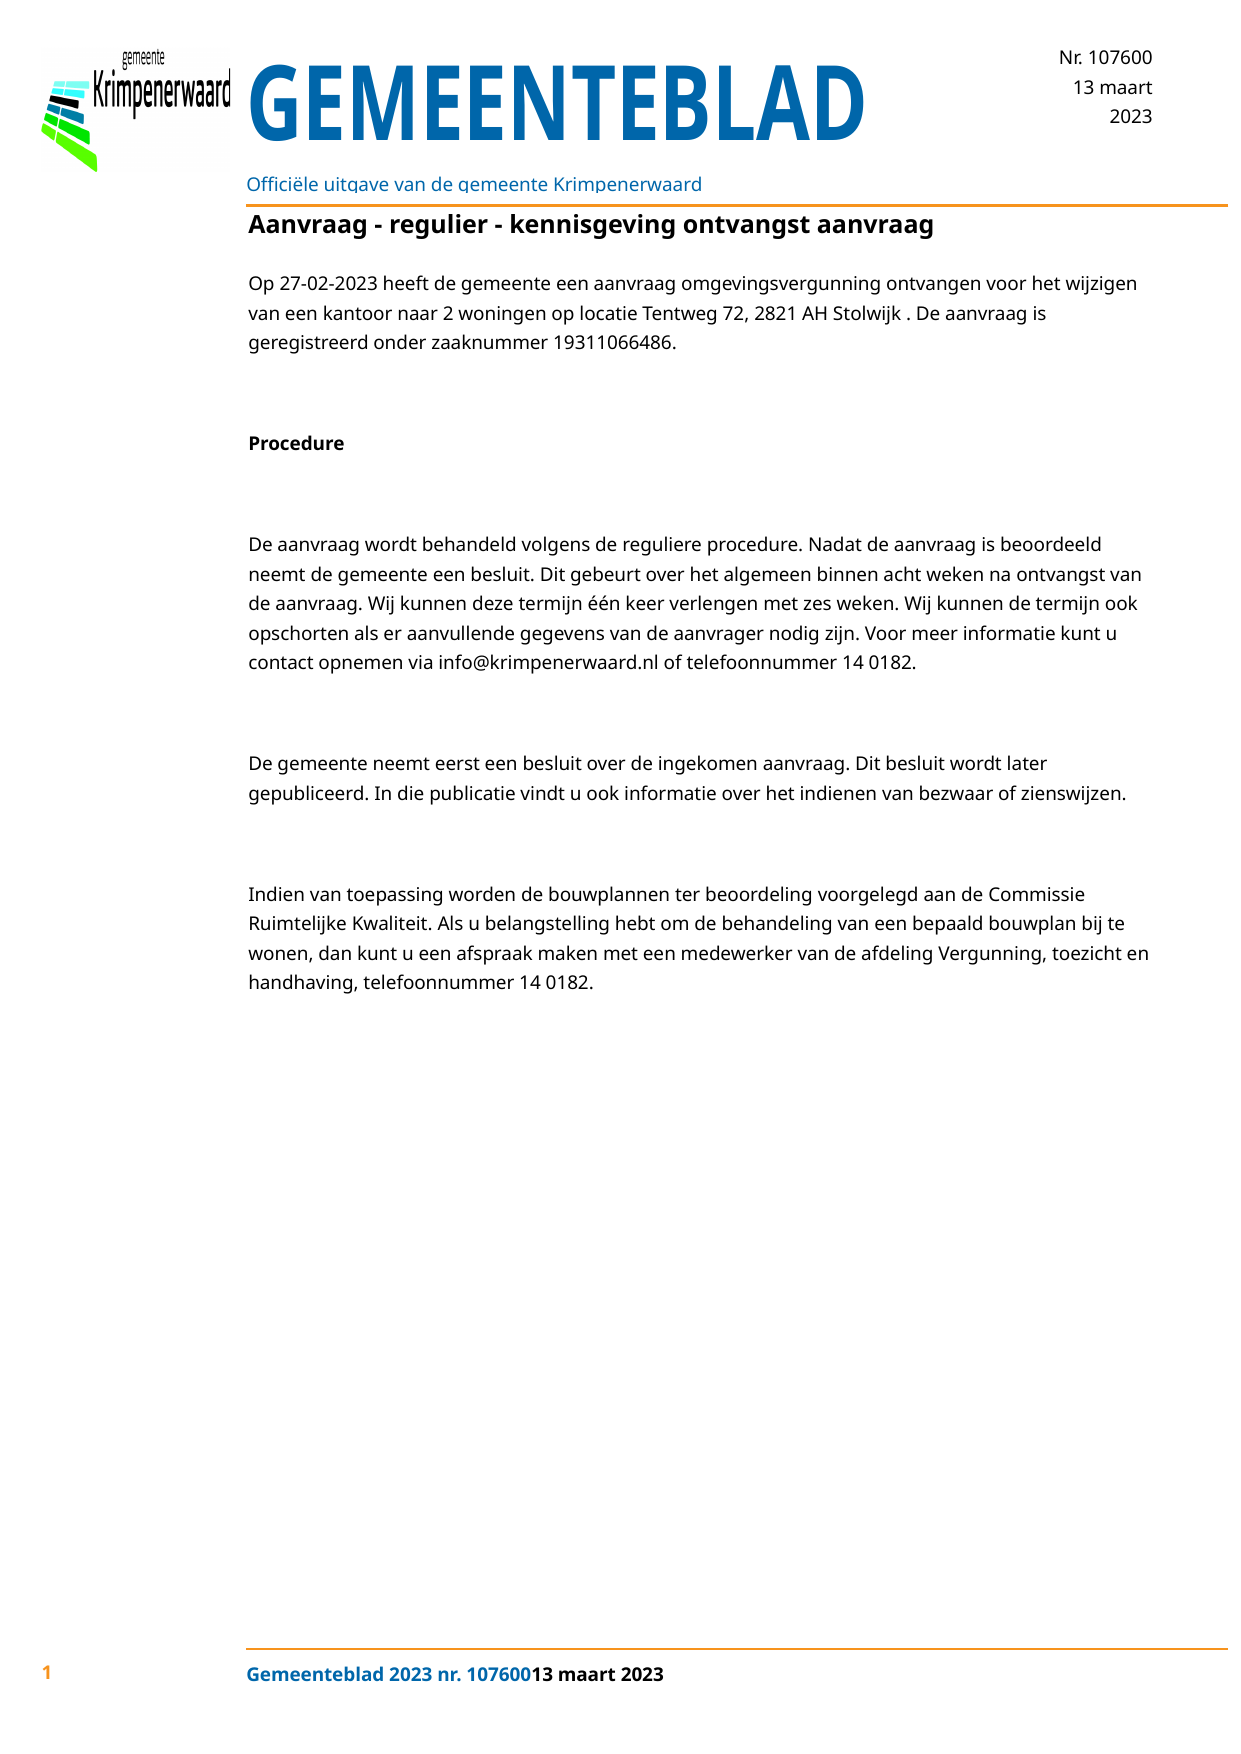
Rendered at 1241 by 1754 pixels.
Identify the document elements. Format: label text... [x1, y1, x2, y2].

text Op 27-02-2023 heeft de gemeente een aanvraag omgevingsvergunning ontvangen voor het wijzigen van een kantoor naar 2 woningen op locatie Tentweg 72, 2821 AH Stolwijk . De aanvraag is geregistreerd onder zaaknummer 19311066486. [248, 270, 1152, 355]
text Procedure [248, 430, 1152, 456]
text De aanvraag wordt behandeld volgens de reguliere procedure. Nadat de aanvraag is beoordeeld neemt de gemeente een besluit. Dit gebeurt over het algemeen binnen acht weken na ontvangst van de aanvraag. Wij kunnen deze termijn één keer verlengen met zes weken. Wij kunnen de termijn ook opschorten als er aanvullende gegevens van de aanvrager nodig zijn. Voor meer informatie kunt u contact opnemen via info@krimpenerwaard.nl of telefoonnummer 14 0182. [248, 531, 1152, 675]
text Indien van toepassing worden de bouwplannen ter beoordeling voorgelegd aan de Commissie Ruimtelijke Kwaliteit. Als u belangstelling hebt om de behandeling van een bepaald bouwplan bij te wonen, dan kunt u een afspraak maken met een medewerker van de afdeling Vergunning, toezicht en handhaving, telefoonnummer 14 0182. [248, 881, 1152, 995]
text Aanvraag - regulier - kennisgeving ontvangst aanvraag [248, 207, 1152, 241]
picture [41, 47, 231, 172]
text De gemeente neemt eerst een besluit over de ingekomen aanvraag. Dit besluit wordt later gepubliceerd. In die publicatie vindt u ook informatie over het indienen van bezwaar of zienswijzen. [248, 750, 1152, 806]
